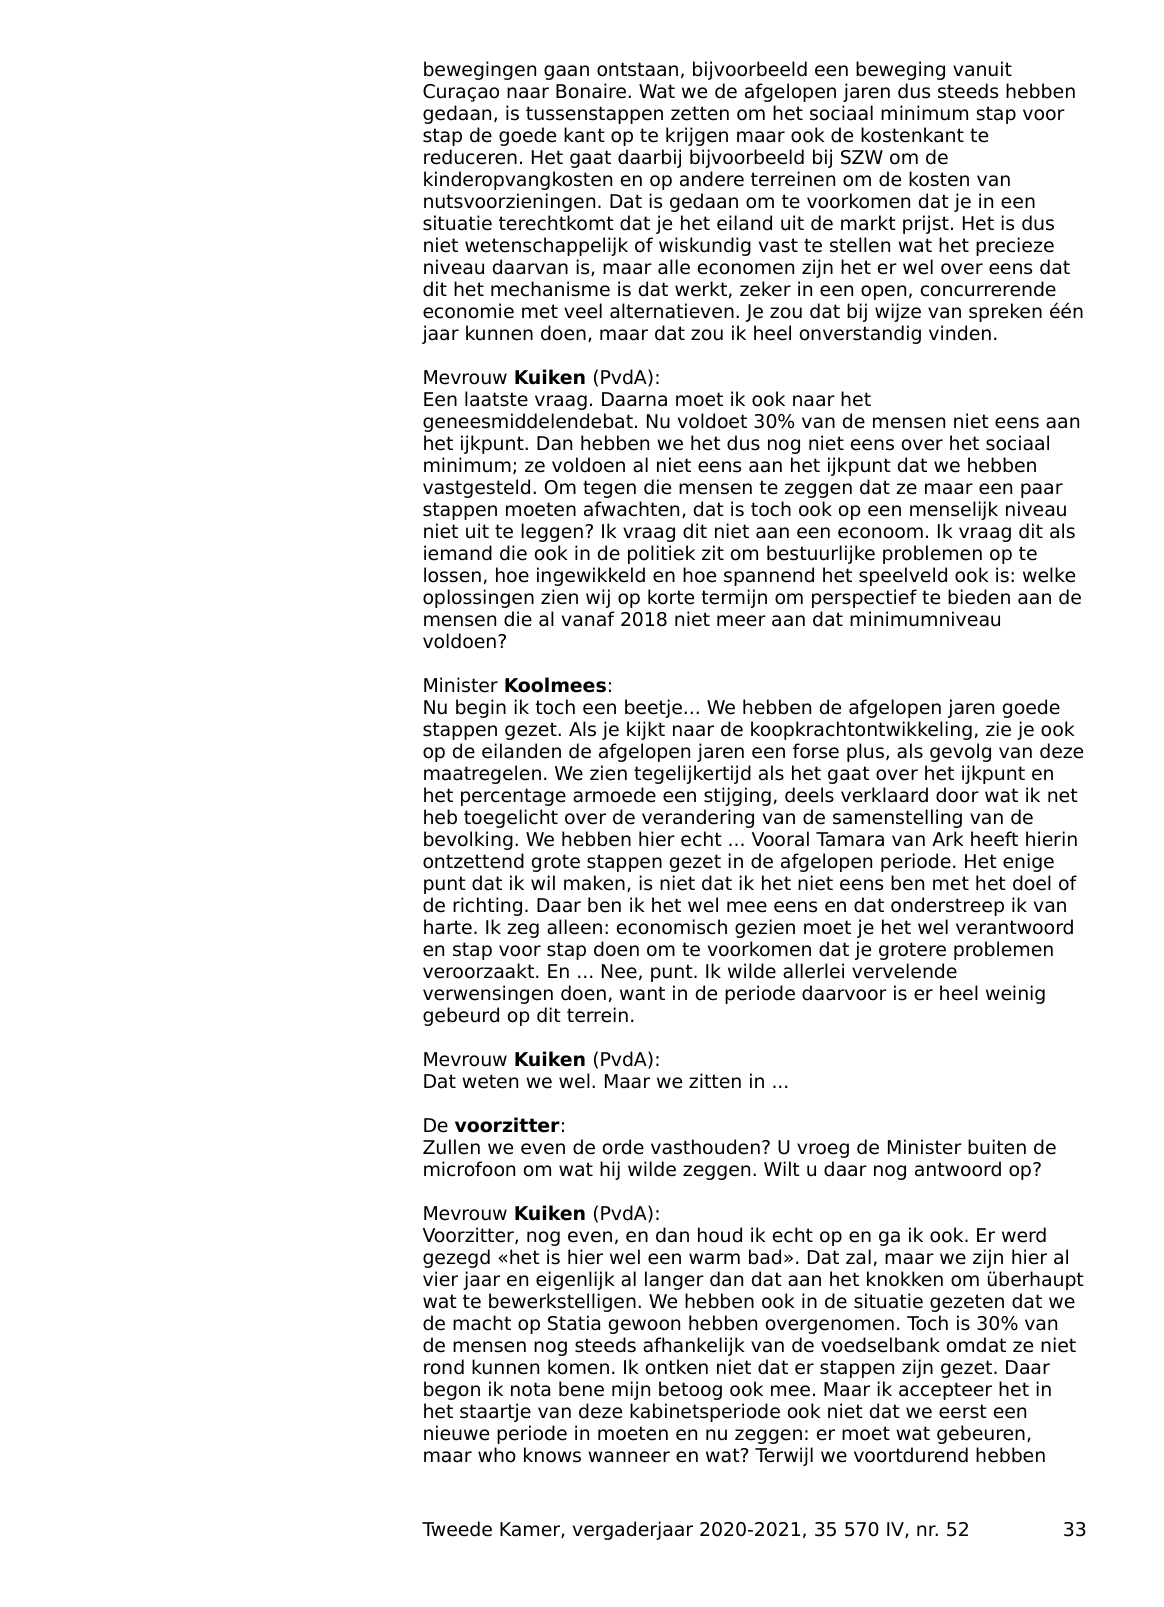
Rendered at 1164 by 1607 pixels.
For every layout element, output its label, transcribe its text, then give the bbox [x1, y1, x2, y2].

text Mevrouw Kuiken (PvdA): [422, 1049, 1087, 1071]
text Mevrouw Kuiken (PvdA): [422, 1203, 1087, 1225]
text Mevrouw Kuiken (PvdA): [422, 367, 1087, 389]
text De voorzitter: [422, 1115, 1087, 1137]
text Zullen we even de orde vasthouden? U vroeg de Minister buiten de microfoon om wat hij wilde zeggen. Wilt u daar nog antwoord op? [422, 1137, 1087, 1181]
text Een laatste vraag. Daarna moet ik ook naar het geneesmiddelendebat. Nu voldoet 30% van de mensen niet eens aan het ijkpunt. Dan hebben we het dus nog niet eens over het sociaal minimum; ze voldoen al niet eens aan het ijkpunt dat we hebben vastgesteld. Om tegen die mensen te zeggen dat ze maar een paar stappen moeten afwachten, dat is toch ook op een menselijk niveau niet uit te leggen? Ik vraag dit niet aan een econoom. Ik vraag dit als iemand die ook in de politiek zit om bestuurlijke problemen op te lossen, hoe ingewikkeld en hoe spannend het speelveld ook is: welke oplossingen zien wij op korte termijn om perspectief te bieden aan de mensen die al vanaf 2018 niet meer aan dat minimumniveau voldoen? [422, 389, 1087, 653]
text Minister Koolmees: [422, 675, 1087, 697]
text bewegingen gaan ontstaan, bijvoorbeeld een beweging vanuit Curaçao naar Bonaire. Wat we de afgelopen jaren dus steeds hebben gedaan, is tussenstappen zetten om het sociaal minimum stap voor stap de goede kant op te krijgen maar ook de kostenkant te reduceren. Het gaat daarbij bijvoorbeeld bij SZW om de kinderopvangkosten en op andere terreinen om de kosten van nutsvoorzieningen. Dat is gedaan om te voorkomen dat je in een situatie terechtkomt dat je het eiland uit de markt prijst. Het is dus niet wetenschappelijk of wiskundig vast te stellen wat het precieze niveau daarvan is, maar alle economen zijn het er wel over eens dat dit het mechanisme is dat werkt, zeker in een open, concurrerende economie met veel alternatieven. Je zou dat bij wijze van spreken één jaar kunnen doen, maar dat zou ik heel onverstandig vinden. [422, 59, 1087, 345]
text Dat weten we wel. Maar we zitten in ... [422, 1071, 1087, 1093]
text Voorzitter, nog even, en dan houd ik echt op en ga ik ook. Er werd gezegd «het is hier wel een warm bad». Dat zal, maar we zijn hier al vier jaar en eigenlijk al langer dan dat aan het knokken om überhaupt wat te bewerkstelligen. We hebben ook in de situatie gezeten dat we de macht op Statia gewoon hebben overgenomen. Toch is 30% van de mensen nog steeds afhankelijk van de voedselbank omdat ze niet rond kunnen komen. Ik ontken niet dat er stappen zijn gezet. Daar begon ik nota bene mijn betoog ook mee. Maar ik accepteer het in het staartje van deze kabinetsperiode ook niet dat we eerst een nieuwe periode in moeten en nu zeggen: er moet wat gebeuren, maar who knows wanneer en wat? Terwijl we voortdurend hebben [422, 1225, 1087, 1467]
text Nu begin ik toch een beetje... We hebben de afgelopen jaren goede stappen gezet. Als je kijkt naar de koopkrachtontwikkeling, zie je ook op de eilanden de afgelopen jaren een forse plus, als gevolg van deze maatregelen. We zien tegelijkertijd als het gaat over het ijkpunt en het percentage armoede een stijging, deels verklaard door wat ik net heb toegelicht over de verandering van de samenstelling van de bevolking. We hebben hier echt ... Vooral Tamara van Ark heeft hierin ontzettend grote stappen gezet in de afgelopen periode. Het enige punt dat ik wil maken, is niet dat ik het niet eens ben met het doel of de richting. Daar ben ik het wel mee eens en dat onderstreep ik van harte. Ik zeg alleen: economisch gezien moet je het wel verantwoord en stap voor stap doen om te voorkomen dat je grotere problemen veroorzaakt. En ... Nee, punt. Ik wilde allerlei vervelende verwensingen doen, want in de periode daarvoor is er heel weinig gebeurd op dit terrein. [422, 697, 1087, 1027]
